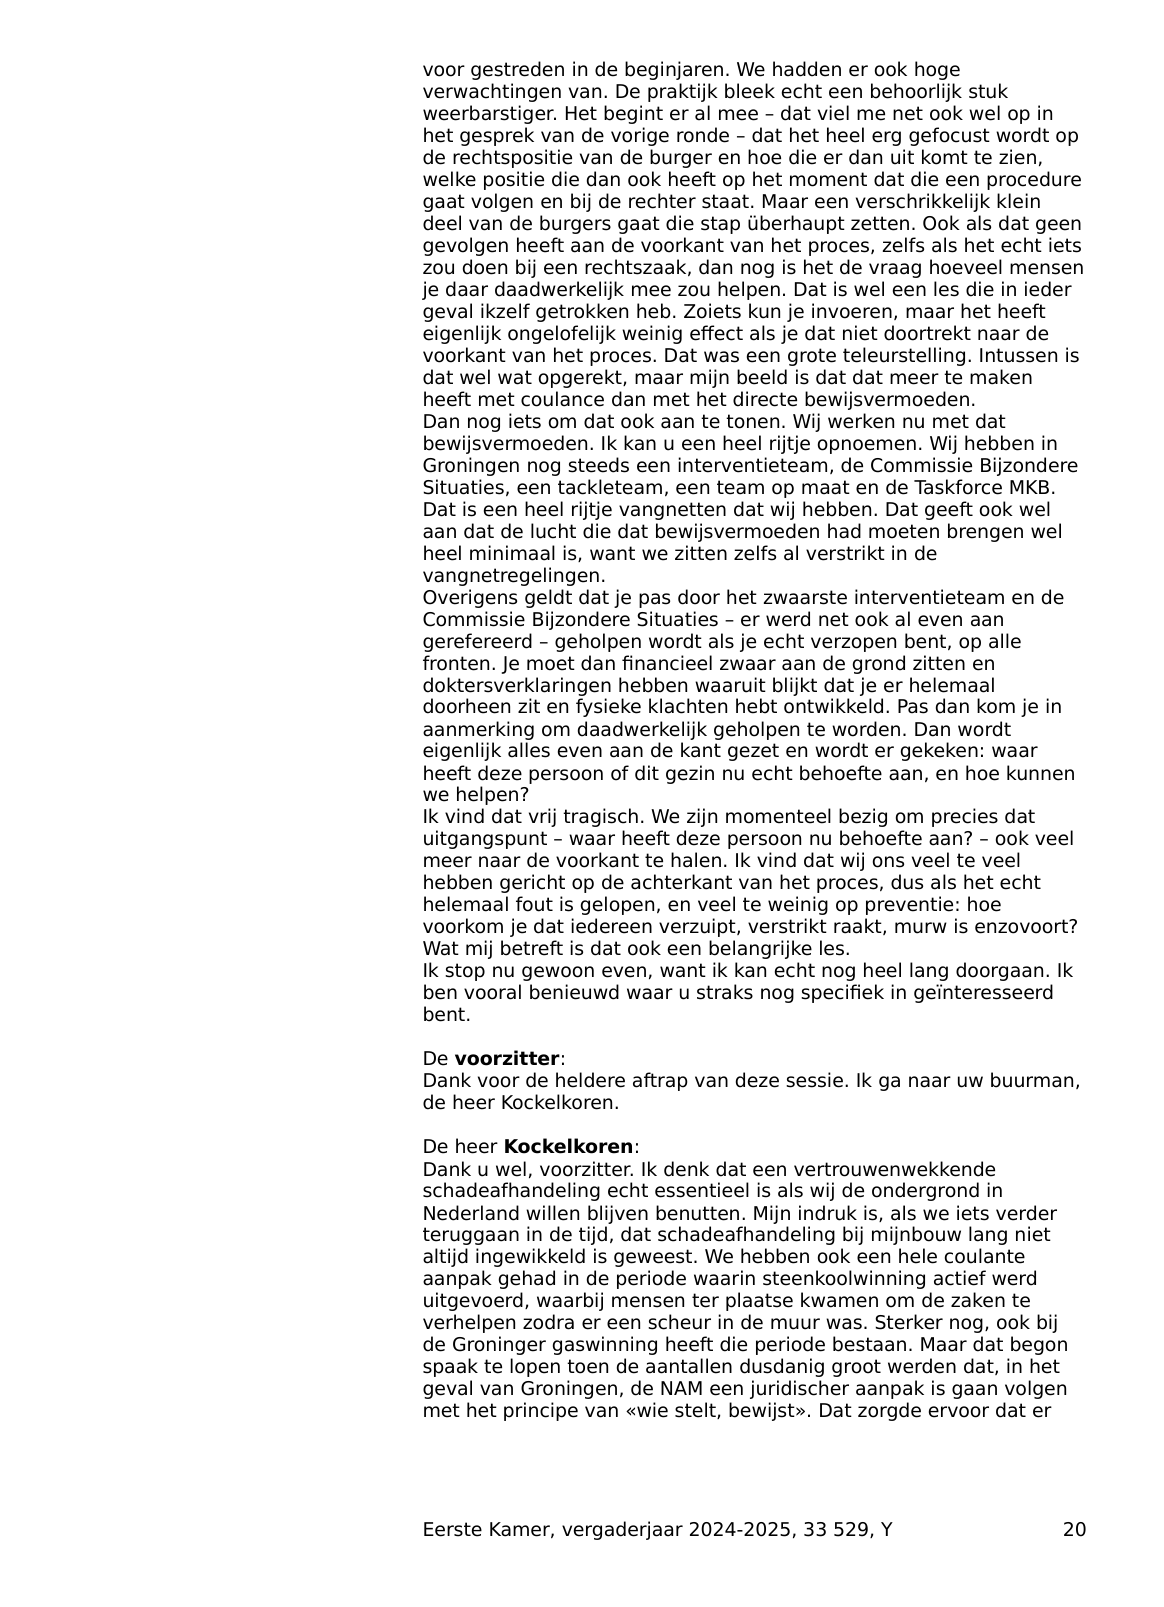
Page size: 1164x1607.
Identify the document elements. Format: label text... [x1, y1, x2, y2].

text Ik stop nu gewoon even, want ik kan echt nog heel lang doorgaan. Ik ben vooral benieuwd waar u straks nog specifiek in geïnteresseerd bent. [422, 960, 1087, 1026]
text Dank u wel, voorzitter. Ik denk dat een vertrouwenwekkende schadeafhandeling echt essentieel is als wij de ondergrond in Nederland willen blijven benutten. Mijn indruk is, als we iets verder teruggaan in de tijd, dat schadeafhandeling bij mijnbouw lang niet altijd ingewikkeld is geweest. We hebben ook een hele coulante aanpak gehad in de periode waarin steenkoolwinning actief werd uitgevoerd, waarbij mensen ter plaatse kwamen om de zaken te verhelpen zodra er een scheur in de muur was. Sterker nog, ook bij de Groninger gaswinning heeft die periode bestaan. Maar dat begon spaak te lopen toen de aantallen dusdanig groot werden dat, in het geval van Groningen, de NAM een juridischer aanpak is gaan volgen met het principe van «wie stelt, bewijst». Dat zorgde ervoor dat er [422, 1158, 1087, 1422]
text De voorzitter: [422, 1048, 1087, 1070]
text Dank voor de heldere aftrap van deze sessie. Ik ga naar uw buurman, de heer Kockelkoren. [422, 1070, 1087, 1114]
text Ik vind dat vrij tragisch. We zijn momenteel bezig om precies dat uitgangspunt – waar heeft deze persoon nu behoefte aan? – ook veel meer naar de voorkant te halen. Ik vind dat wij ons veel te veel hebben gericht op de achterkant van het proces, dus als het echt helemaal fout is gelopen, en veel te weinig op preventie: hoe voorkom je dat iedereen verzuipt, verstrikt raakt, murw is enzovoort? Wat mij betreft is dat ook een belangrijke les. [422, 806, 1087, 960]
text Dan nog iets om dat ook aan te tonen. Wij werken nu met dat bewijsvermoeden. Ik kan u een heel rijtje opnoemen. Wij hebben in Groningen nog steeds een interventieteam, de Commissie Bijzondere Situaties, een tackleteam, een team op maat en de Taskforce MKB. Dat is een heel rijtje vangnetten dat wij hebben. Dat geeft ook wel aan dat de lucht die dat bewijsvermoeden had moeten brengen wel heel minimaal is, want we zitten zelfs al verstrikt in de vangnetregelingen. [422, 411, 1087, 587]
text voor gestreden in de beginjaren. We hadden er ook hoge verwachtingen van. De praktijk bleek echt een behoorlijk stuk weerbarstiger. Het begint er al mee – dat viel me net ook wel op in het gesprek van de vorige ronde – dat het heel erg gefocust wordt op de rechtspositie van de burger en hoe die er dan uit komt te zien, welke positie die dan ook heeft op het moment dat die een procedure gaat volgen en bij de rechter staat. Maar een verschrikkelijk klein deel van de burgers gaat die stap überhaupt zetten. Ook als dat geen gevolgen heeft aan de voorkant van het proces, zelfs als het echt iets zou doen bij een rechtszaak, dan nog is het de vraag hoeveel mensen je daar daadwerkelijk mee zou helpen. Dat is wel een les die in ieder geval ikzelf getrokken heb. Zoiets kun je invoeren, maar het heeft eigenlijk ongelofelijk weinig effect als je dat niet doortrekt naar de voorkant van het proces. Dat was een grote teleurstelling. Intussen is dat wel wat opgerekt, maar mijn beeld is dat dat meer te maken heeft met coulance dan met het directe bewijsvermoeden. [422, 59, 1087, 411]
text De heer Kockelkoren: [422, 1136, 1087, 1158]
text Overigens geldt dat je pas door het zwaarste interventieteam en de Commissie Bijzondere Situaties – er werd net ook al even aan gerefereerd – geholpen wordt als je echt verzopen bent, op alle fronten. Je moet dan financieel zwaar aan de grond zitten en doktersverklaringen hebben waaruit blijkt dat je er helemaal doorheen zit en fysieke klachten hebt ontwikkeld. Pas dan kom je in aanmerking om daadwerkelijk geholpen te worden. Dan wordt eigenlijk alles even aan de kant gezet en wordt er gekeken: waar heeft deze persoon of dit gezin nu echt behoefte aan, en hoe kunnen we helpen? [422, 587, 1087, 806]
